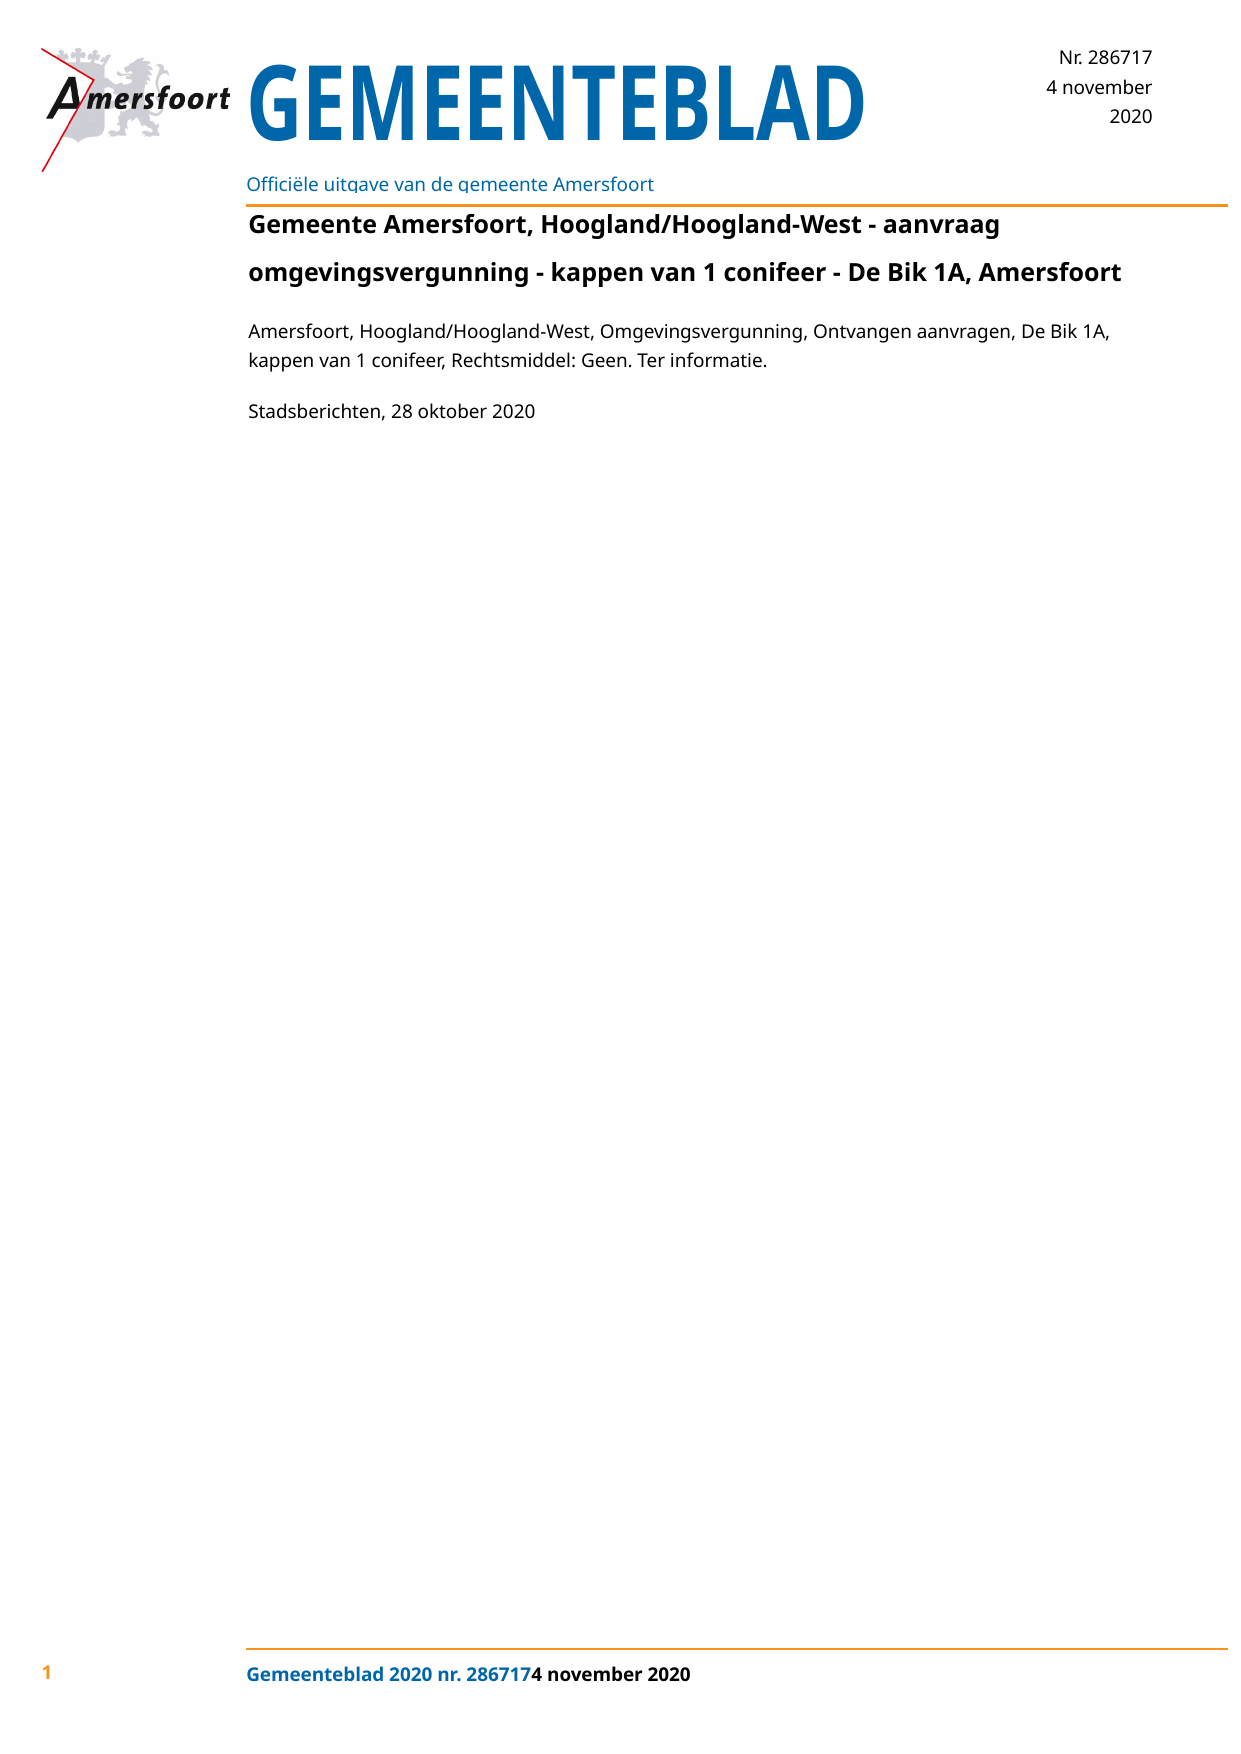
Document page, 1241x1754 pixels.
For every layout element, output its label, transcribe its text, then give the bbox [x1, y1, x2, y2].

picture [41, 47, 231, 172]
text Stadsberichten, 28 oktober 2020 [248, 398, 1152, 424]
text Gemeente Amersfoort, Hoogland/Hoogland-West - aanvraag omgevingsvergunning - kappen van 1 conifeer - De Bik 1A, Amersfoort [248, 207, 1152, 288]
text Amersfoort, Hoogland/Hoogland-West, Omgevingsvergunning, Ontvangen aanvragen, De Bik 1A, kappen van 1 conifeer, Rechtsmiddel: Geen. Ter informatie. [248, 318, 1152, 373]
